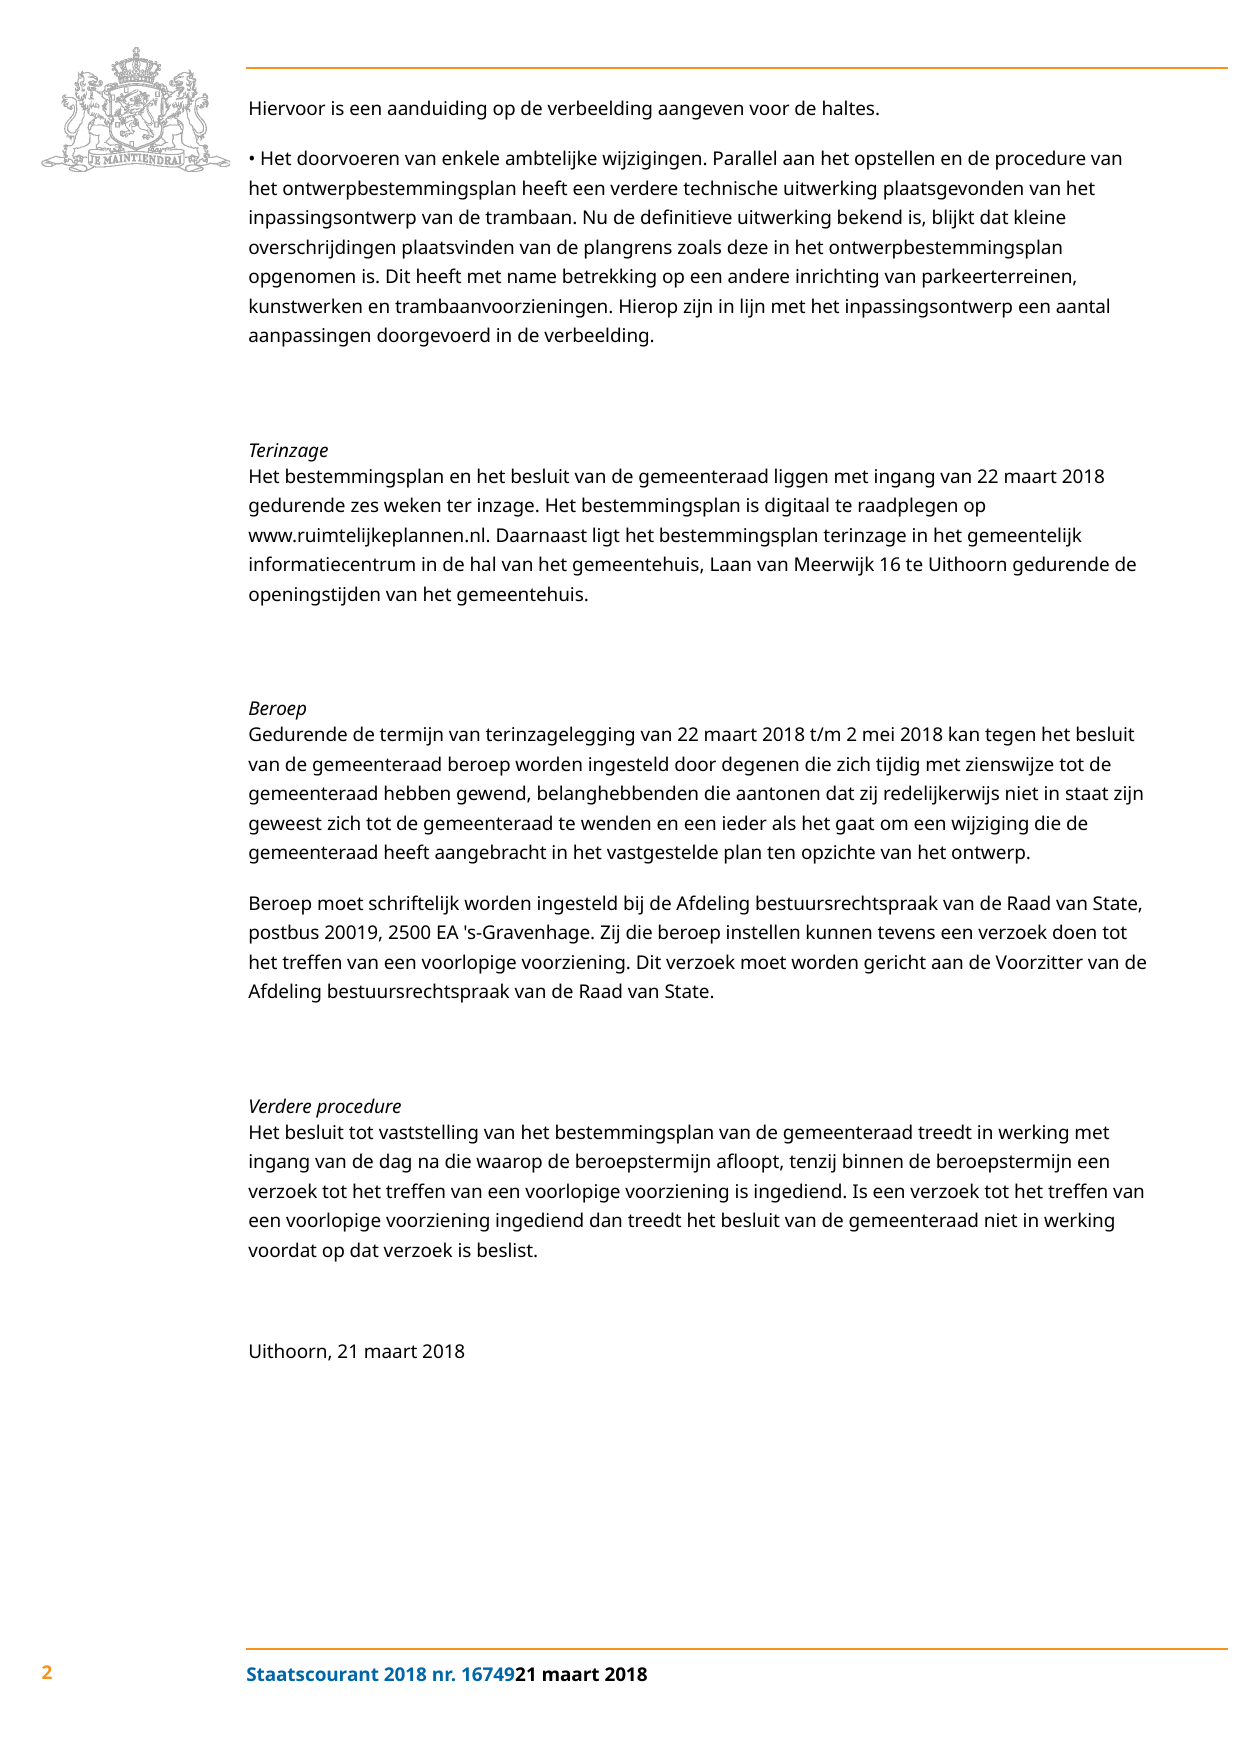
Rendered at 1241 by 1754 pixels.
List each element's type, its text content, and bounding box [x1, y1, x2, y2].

text • Het doorvoeren van enkele ambtelijke wijzigingen. Parallel aan het opstellen en de procedure van het ontwerpbestemmingsplan heeft een verdere technische uitwerking plaatsgevonden van het inpassingsontwerp van de trambaan. Nu de definitieve uitwerking bekend is, blijkt dat kleine overschrijdingen plaatsvinden van de plangrens zoals deze in het ontwerpbestemmingsplan opgenomen is. Dit heeft met name betrekking op een andere inrichting van parkeerterreinen, kunstwerken en trambaanvoorzieningen. Hierop zijn in lijn met het inpassingsontwerp een aantal aanpassingen doorgevoerd in de verbeelding. [248, 145, 1152, 348]
text Het besluit tot vaststelling van het bestemmingsplan van de gemeenteraad treedt in werking met ingang van de dag na die waarop de beroepstermijn afloopt, tenzij binnen de beroepstermijn een verzoek tot het treffen van een voorlopige voorziening is ingediend. Is een verzoek tot het treffen van een voorlopige voorziening ingediend dan treedt het besluit van de gemeenteraad niet in werking voordat op dat verzoek is beslist. [248, 1119, 1152, 1263]
text Beroep [248, 696, 1152, 721]
text Het bestemmingsplan en het besluit van de gemeenteraad liggen met ingang van 22 maart 2018 gedurende zes weken ter inzage. Het bestemmingsplan is digitaal te raadplegen op www.ruimtelijkeplannen.nl. Daarnaast ligt het bestemmingsplan terinzage in het gemeentelijk informatiecentrum in de hal van het gemeentehuis, Laan van Meerwijk 16 te Uithoorn gedurende de openingstijden van het gemeentehuis. [248, 463, 1152, 607]
text Terinzage [248, 437, 1152, 463]
text Hiervoor is een aanduiding op de verbeelding aangeven voor de haltes. [248, 95, 1152, 121]
text Gedurende de termijn van terinzagelegging van 22 maart 2018 t/m 2 mei 2018 kan tegen het besluit van de gemeenteraad beroep worden ingesteld door degenen die zich tijdig met zienswijze tot de gemeenteraad hebben gewend, belanghebbenden die aantonen dat zij redelijkerwijs niet in staat zijn geweest zich tot de gemeenteraad te wenden en een ieder als het gaat om een wijziging die de gemeenteraad heeft aangebracht in het vastgestelde plan ten opzichte van het ontwerp. [248, 721, 1152, 865]
text Uithoorn, 21 maart 2018 [248, 1338, 1152, 1364]
text Verdere procedure [248, 1093, 1152, 1119]
picture [41, 47, 231, 172]
text Beroep moet schriftelijk worden ingesteld bij de Afdeling bestuursrechtspraak van de Raad van State, postbus 20019, 2500 EA 's-Gravenhage. Zij die beroep instellen kunnen tevens een verzoek doen tot het treffen van een voorlopige voorziening. Dit verzoek moet worden gericht aan de Voorzitter van de Afdeling bestuursrechtspraak van de Raad van State. [248, 890, 1152, 1004]
